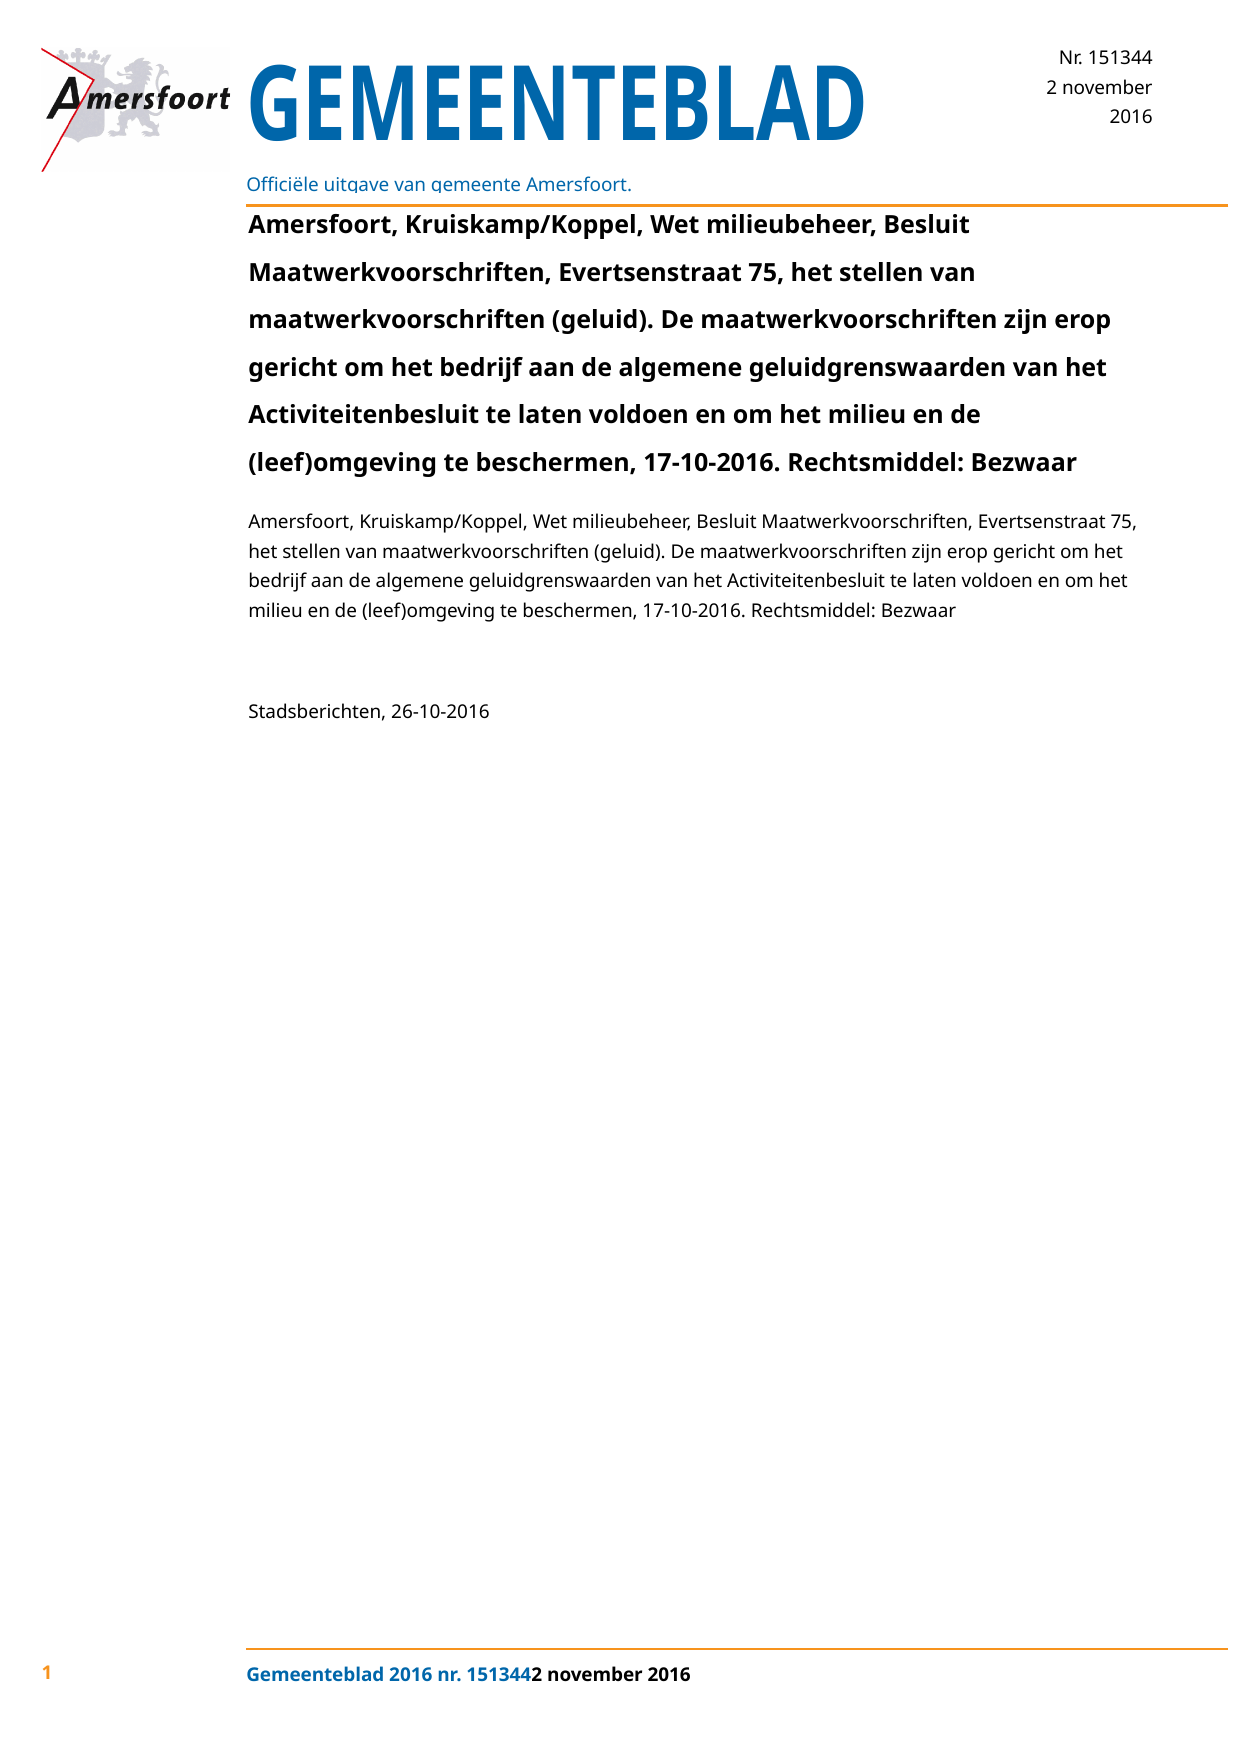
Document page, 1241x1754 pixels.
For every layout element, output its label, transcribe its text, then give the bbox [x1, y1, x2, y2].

text Stadsberichten, 26-10-2016 [248, 698, 1152, 724]
text Amersfoort, Kruiskamp/Koppel, Wet milieubeheer, Besluit Maatwerkvoorschriften, Evertsenstraat 75, het stellen van maatwerkvoorschriften (geluid). De maatwerkvoorschriften zijn erop gericht om het bedrijf aan de algemene geluidgrenswaarden van het Activiteitenbesluit te laten voldoen en om het milieu en de (leef)omgeving te beschermen, 17-10-2016. Rechtsmiddel: Bezwaar [248, 508, 1152, 623]
picture [41, 47, 231, 172]
text Amersfoort, Kruiskamp/Koppel, Wet milieubeheer, Besluit Maatwerkvoorschriften, Evertsenstraat 75, het stellen van maatwerkvoorschriften (geluid). De maatwerkvoorschriften zijn erop gericht om het bedrijf aan de algemene geluidgrenswaarden van het Activiteitenbesluit te laten voldoen en om het milieu en de (leef)omgeving te beschermen, 17-10-2016. Rechtsmiddel: Bezwaar [248, 207, 1152, 479]
